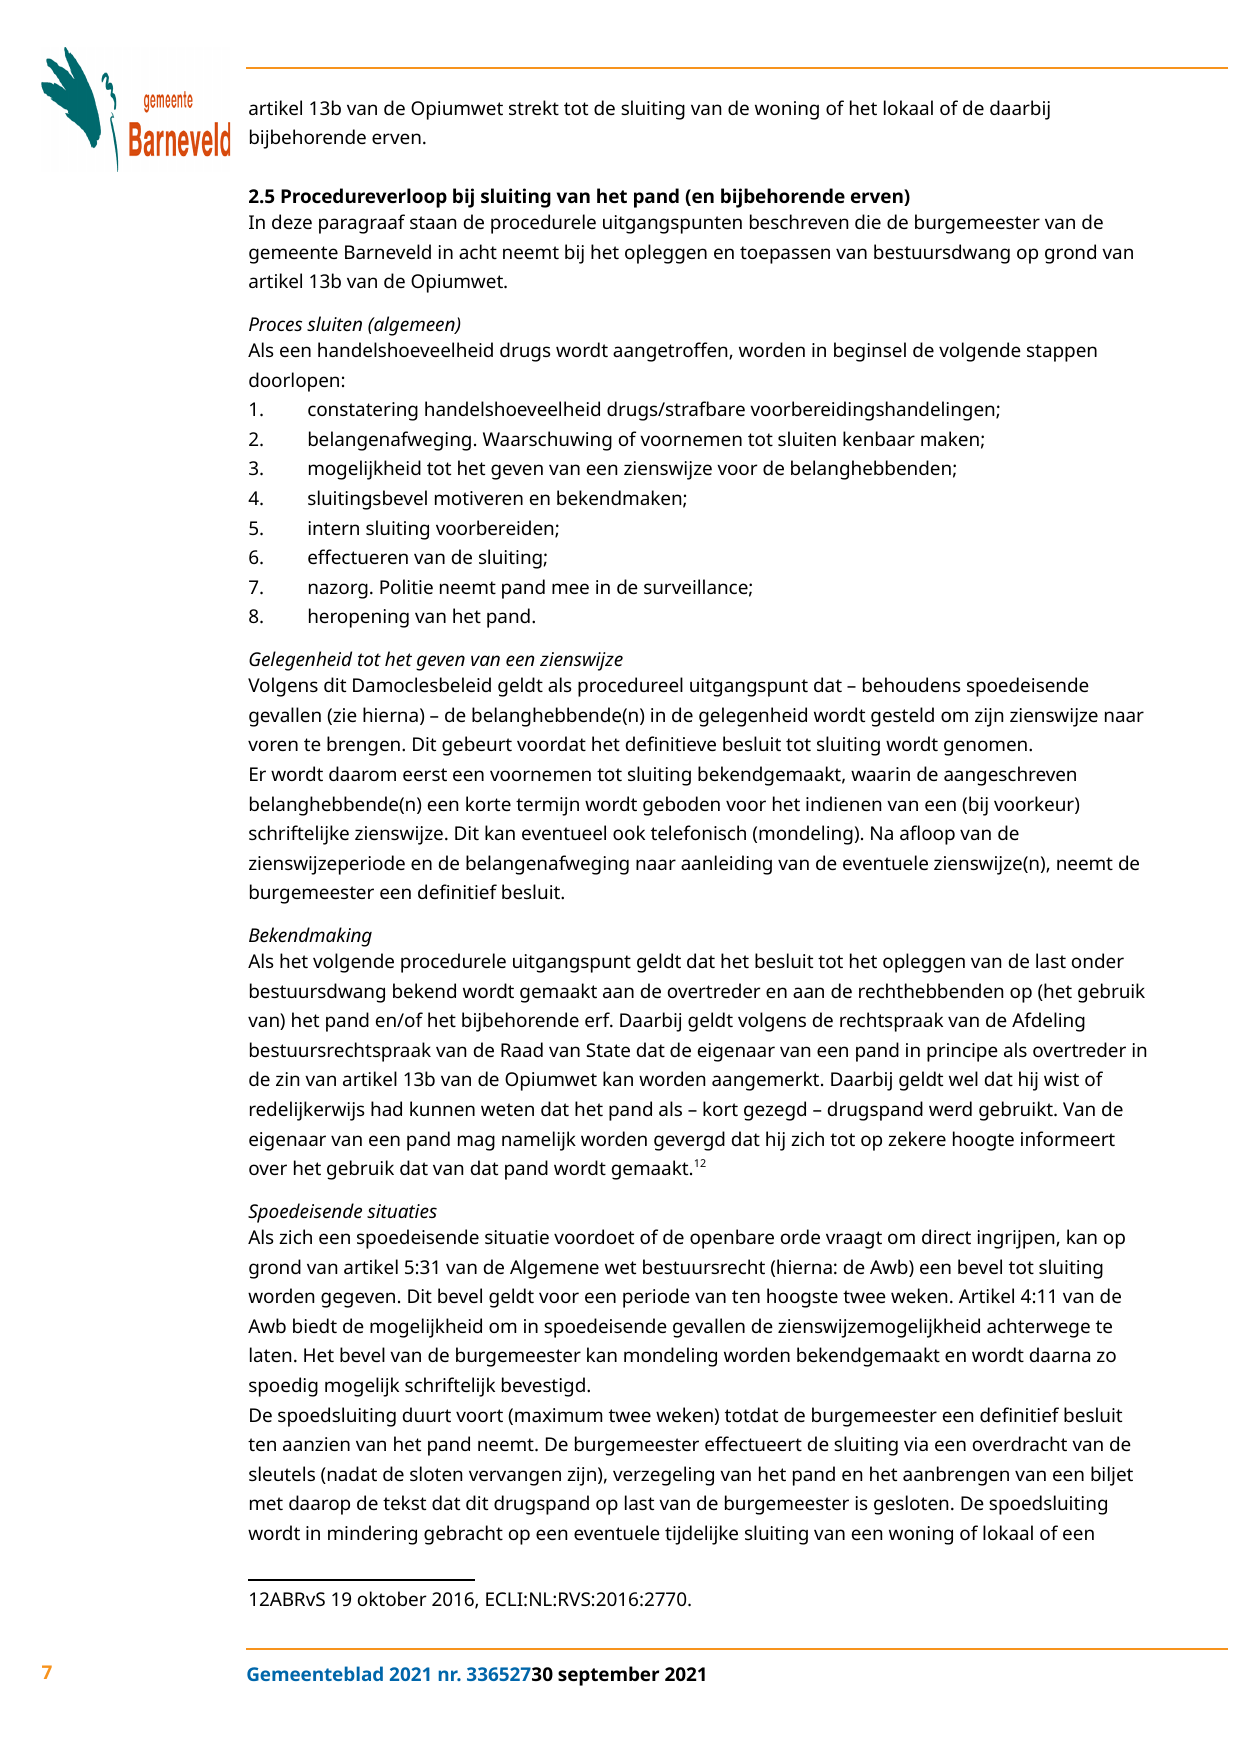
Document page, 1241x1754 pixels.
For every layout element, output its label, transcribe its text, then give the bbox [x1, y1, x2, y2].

list nazorg. Politie neemt pand mee in de surveillance; [248, 574, 1152, 600]
picture [41, 47, 231, 172]
list heropening van het pand. [248, 603, 1152, 629]
text Spoedeisende situaties [248, 1198, 1152, 1224]
text Als een handelshoeveelheid drugs wordt aangetroffen, worden in beginsel de volgende stappen doorlopen: [248, 337, 1152, 393]
text In deze paragraaf staan de procedurele uitgangspunten beschreven die de burgemeester van de gemeente Barneveld in acht neemt bij het opleggen en toepassen van bestuursdwang op grond van artikel 13b van de Opiumwet. [248, 209, 1152, 294]
list effectueren van de sluiting; [248, 544, 1152, 570]
text Proces sluiten (algemeen) [248, 312, 1152, 337]
list sluitingsbevel motiveren en bekendmaken; [248, 485, 1152, 511]
list belangenafweging. Waarschuwing of voornemen tot sluiten kenbaar maken; [248, 426, 1152, 452]
text De spoedsluiting duurt voort (maximum twee weken) totdat de burgemeester een definitief besluit ten aanzien van het pand neemt. De burgemeester effectueert de sluiting via een overdracht van de sleutels (nadat de sloten vervangen zijn), verzegeling van het pand en het aanbrengen van een biljet met daarop de tekst dat dit drugspand op last van de burgemeester is gesloten. De spoedsluiting wordt in mindering gebracht op een eventuele tijdelijke sluiting van een woning of lokaal of een [248, 1402, 1152, 1546]
list mogelijkheid tot het geven van een zienswijze voor de belanghebbenden; [248, 456, 1152, 481]
list intern sluiting voorbereiden; [248, 515, 1152, 541]
text Bekendmaking [248, 923, 1152, 948]
text 2.5 Procedureverloop bij sluiting van het pand (en bijbehorende erven) [248, 183, 1152, 209]
list constatering handelshoeveelheid drugs/strafbare voorbereidingshandelingen; [248, 396, 1152, 422]
text Gelegenheid tot het geven van een zienswijze [248, 647, 1152, 672]
text Als het volgende procedurele uitgangspunt geldt dat het besluit tot het opleggen van de last onder bestuursdwang bekend wordt gemaakt aan de overtreder en aan de rechthebbenden op (het gebruik van) het pand en/of het bijbehorende erf. Daarbij geldt volgens de rechtspraak van de Afdeling bestuursrechtspraak van de Raad van State dat de eigenaar van een pand in principe als overtreder in de zin van artikel 13b van de Opiumwet kan worden aangemerkt. Daarbij geldt wel dat hij wist of redelijkerwijs had kunnen weten dat het pand als – kort gezegd – drugspand werd gebruikt. Van de eigenaar van een pand mag namelijk worden gevergd dat hij zich tot op zekere hoogte informeert over het gebruik dat van dat pand wordt gemaakt. [248, 948, 1152, 1181]
text Er wordt daarom eerst een voornemen tot sluiting bekendgemaakt, waarin de aangeschreven belanghebbende(n) een korte termijn wordt geboden voor het indienen van een (bij voorkeur) schriftelijke zienswijze. Dit kan eventueel ook telefonisch (mondeling). Na afloop van de zienswijzeperiode en de belangenafweging naar aanleiding van de eventuele zienswijze(n), neemt de burgemeester een definitief besluit. [248, 761, 1152, 905]
text ABRvS 19 oktober 2016, ECLI:NL:RVS:2016:2770. [248, 1586, 1152, 1612]
text Als zich een spoedeisende situatie voordoet of de openbare orde vraagt om direct ingrijpen, kan op grond van artikel 5:31 van de Algemene wet bestuursrecht (hierna: de Awb) een bevel tot sluiting worden gegeven. Dit bevel geldt voor een periode van ten hoogste twee weken. Artikel 4:11 van de Awb biedt de mogelijkheid om in spoedeisende gevallen de zienswijzemogelijkheid achterwege te laten. Het bevel van de burgemeester kan mondeling worden bekendgemaakt en wordt daarna zo spoedig mogelijk schriftelijk bevestigd. [248, 1224, 1152, 1398]
text Volgens dit Damoclesbeleid geldt als procedureel uitgangspunt dat – behoudens spoedeisende gevallen (zie hierna) – de belanghebbende(n) in de gelegenheid wordt gesteld om zijn zienswijze naar voren te brengen. Dit gebeurt voordat het definitieve besluit tot sluiting wordt genomen. [248, 672, 1152, 757]
text artikel 13b van de Opiumwet strekt tot de sluiting van de woning of het lokaal of de daarbij bijbehorende erven. [248, 95, 1152, 150]
